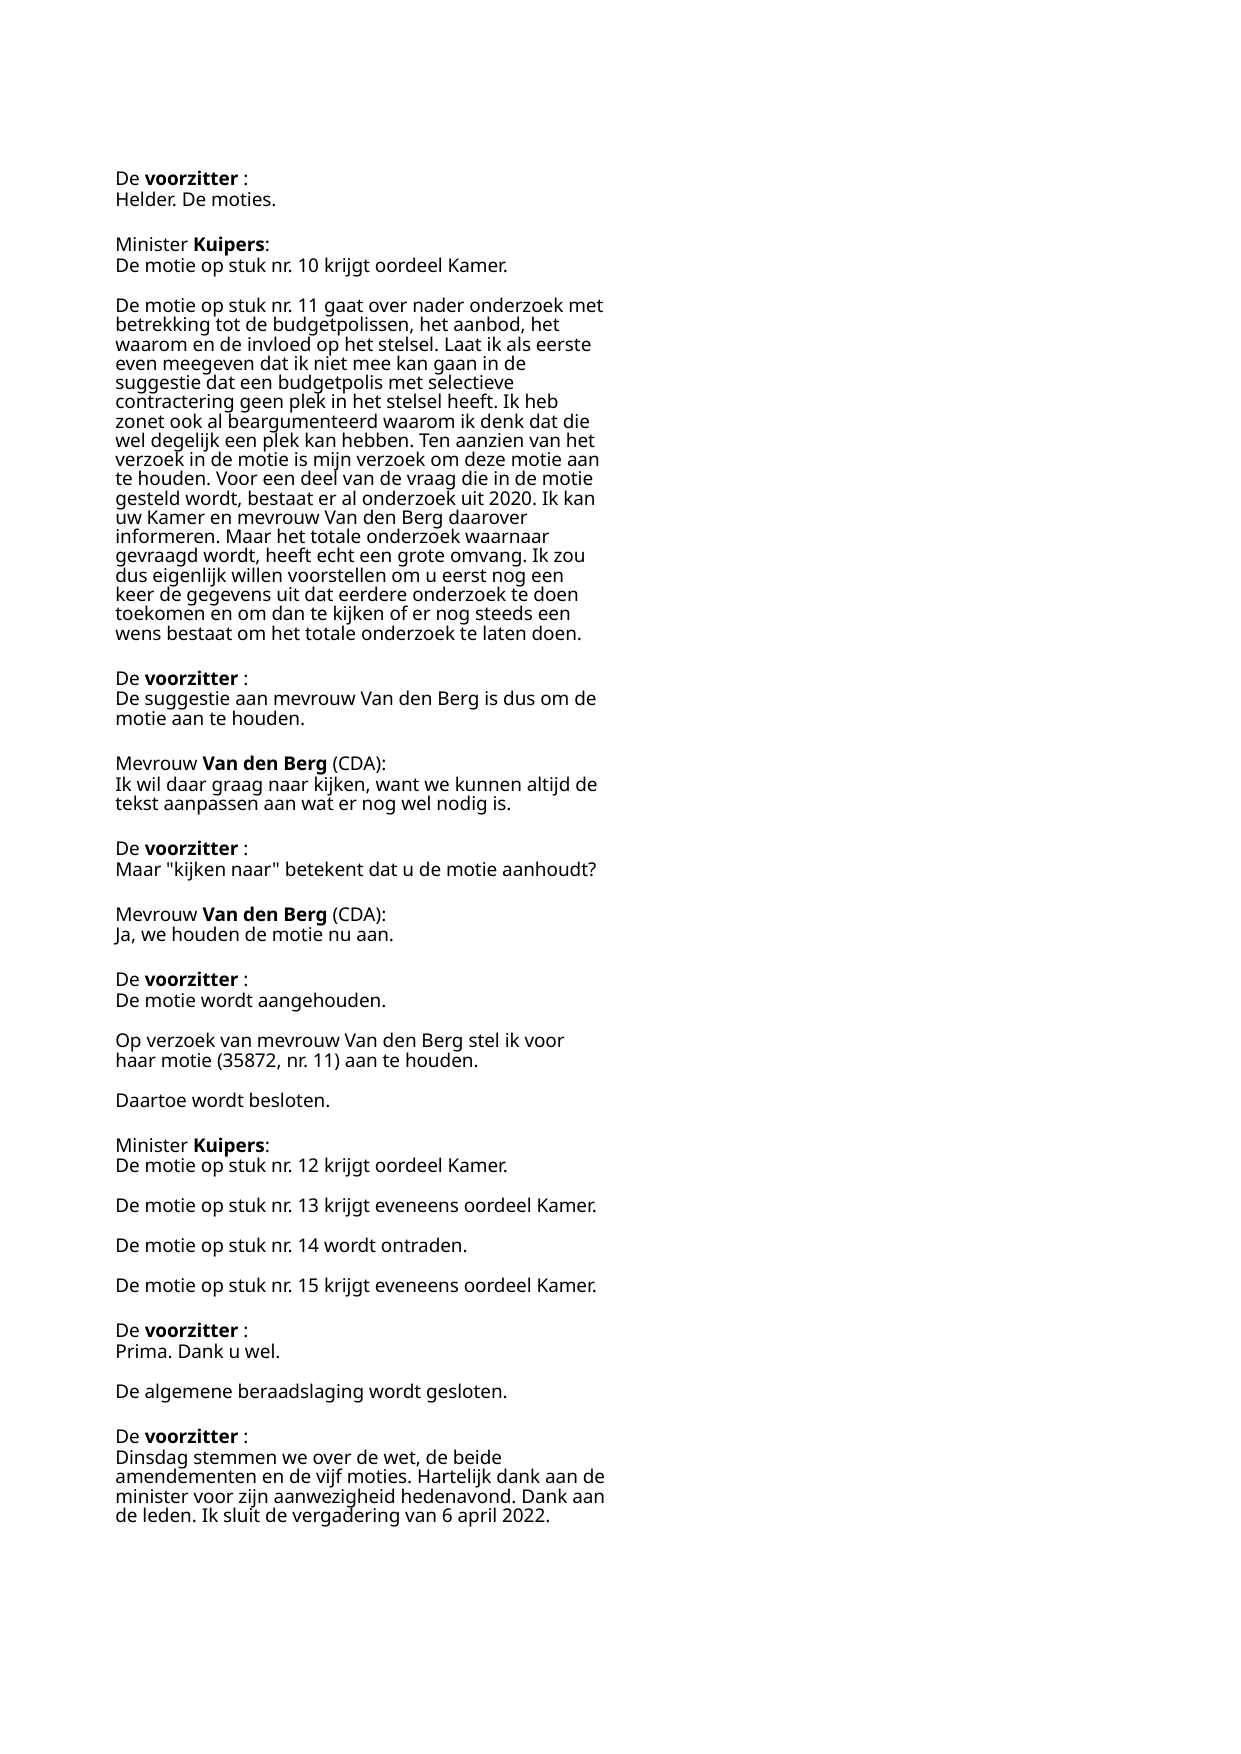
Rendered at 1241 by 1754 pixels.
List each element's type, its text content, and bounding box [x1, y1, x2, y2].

text Minister Kuipers: [115, 231, 605, 257]
text De motie op stuk nr. 10 krijgt oordeel Kamer. [115, 257, 605, 276]
text De voorzitter : [115, 165, 605, 191]
text Minister Kuipers: [115, 1132, 605, 1157]
text De voorzitter : [115, 1423, 605, 1449]
text De voorzitter : [115, 967, 605, 992]
text Dinsdag stemmen we over de wet, de beide amendementen en de vijf moties. Hartelijk dank aan de minister voor zijn aanwezigheid hedenavond. Dank aan de leden. Ik sluit de vergadering van 6 april 2022. [115, 1449, 605, 1526]
text De algemene beraadslaging wordt gesloten. [115, 1383, 605, 1403]
text De voorzitter : [115, 1318, 605, 1343]
text De voorzitter : [115, 835, 605, 861]
text Daartoe wordt besloten. [115, 1092, 605, 1111]
text De suggestie aan mevrouw Van den Berg is dus om de motie aan te houden. [115, 690, 605, 729]
text Op verzoek van mevrouw Van den Berg stel ik voor haar motie (35872, nr. 11) aan te houden. [115, 1032, 605, 1071]
text De motie op stuk nr. 13 krijgt eveneens oordeel Kamer. [115, 1197, 605, 1217]
text De motie wordt aangehouden. [115, 992, 605, 1012]
text Prima. Dank u wel. [115, 1343, 605, 1363]
text Mevrouw Van den Berg (CDA): [115, 750, 605, 776]
text Helder. De moties. [115, 191, 605, 210]
text Ik wil daar graag naar kijken, want we kunnen altijd de tekst aanpassen aan wat er nog wel nodig is. [115, 776, 605, 814]
text Maar "kijken naar" betekent dat u de motie aanhoudt? [115, 861, 605, 880]
text De motie op stuk nr. 15 krijgt eveneens oordeel Kamer. [115, 1277, 605, 1297]
text Mevrouw Van den Berg (CDA): [115, 901, 605, 926]
text De motie op stuk nr. 14 wordt ontraden. [115, 1237, 605, 1257]
text De voorzitter : [115, 665, 605, 690]
text Ja, we houden de motie nu aan. [115, 926, 605, 946]
text De motie op stuk nr. 12 krijgt oordeel Kamer. [115, 1157, 605, 1177]
text De motie op stuk nr. 11 gaat over nader onderzoek met betrekking tot de budgetpolissen, het aanbod, het waarom en de invloed op het stelsel. Laat ik als eerste even meegeven dat ik niet mee kan gaan in de suggestie dat een budgetpolis met selectieve contractering geen plek in het stelsel heeft. Ik heb zonet ook al beargumenteerd waarom ik denk dat die wel degelijk een plek kan hebben. Ten aanzien van het verzoek in de motie is mijn verzoek om deze motie aan te houden. Voor een deel van de vraag die in de motie gesteld wordt, bestaat er al onderzoek uit 2020. Ik kan uw Kamer en mevrouw Van den Berg daarover informeren. Maar het totale onderzoek waarnaar gevraagd wordt, heeft echt een grote omvang. Ik zou dus eigenlijk willen voorstellen om u eerst nog een keer de gegevens uit dat eerdere onderzoek te doen toekomen en om dan te kijken of er nog steeds een wens bestaat om het totale onderzoek te laten doen. [115, 297, 605, 644]
